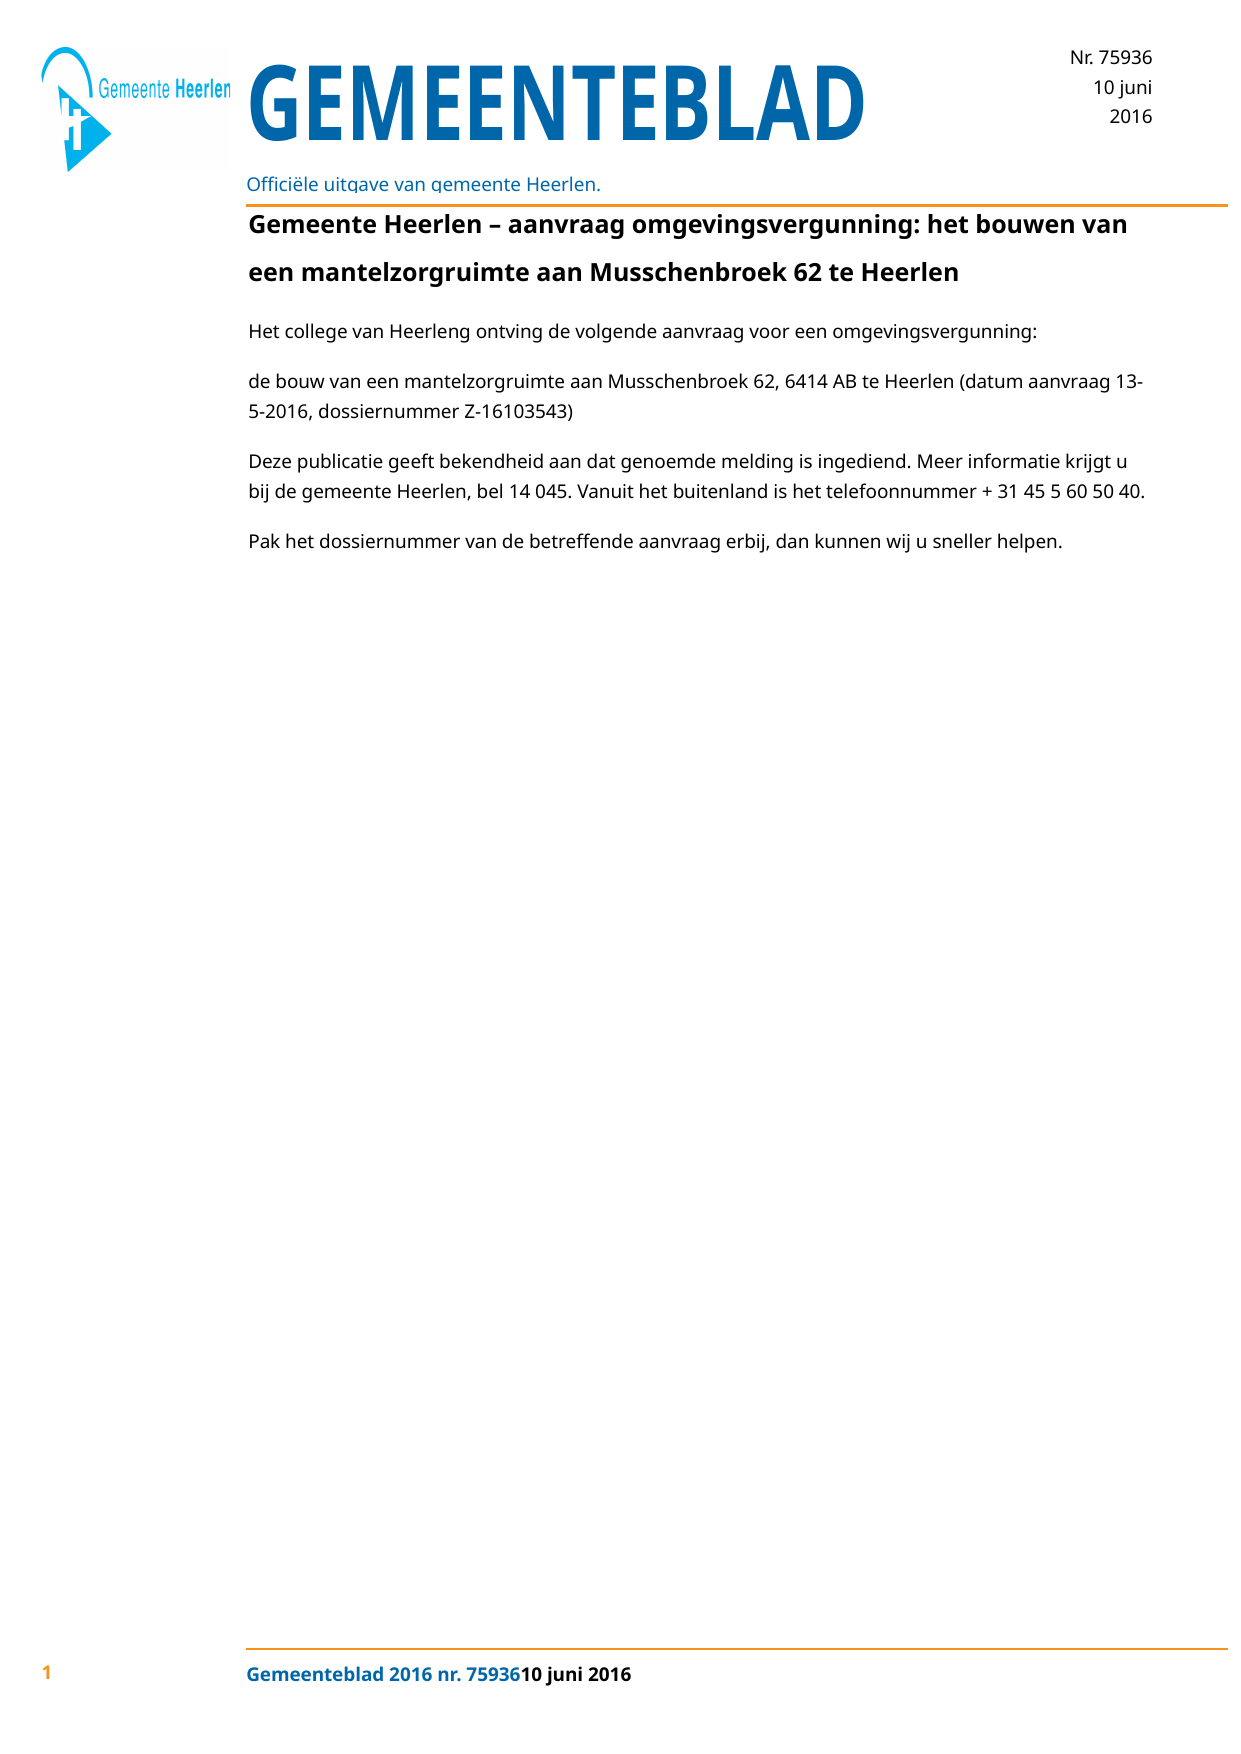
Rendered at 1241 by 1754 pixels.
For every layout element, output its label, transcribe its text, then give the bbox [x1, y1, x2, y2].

text Pak het dossiernummer van de betreffende aanvraag erbij, dan kunnen wij u sneller helpen. [248, 528, 1152, 554]
text Het college van Heerleng ontving de volgende aanvraag voor een omgevingsvergunning: [248, 318, 1152, 344]
text de bouw van een mantelzorgruimte aan Musschenbroek 62, 6414 AB te Heerlen (datum aanvraag 13-5-2016, dossiernummer Z-16103543) [248, 368, 1152, 424]
picture [41, 47, 58, 70]
text Gemeente Heerlen – aanvraag omgevingsvergunning: het bouwen van een mantelzorgruimte aan Musschenbroek 62 te Heerlen [248, 207, 1152, 288]
text Deze publicatie geeft bekendheid aan dat genoemde melding is ingediend. Meer informatie krijgt u bij de gemeente Heerlen, bel 14 045. Vanuit het buitenland is het telefoonnummer + 31 45 5 60 50 40. [248, 448, 1152, 504]
picture [41, 47, 231, 172]
